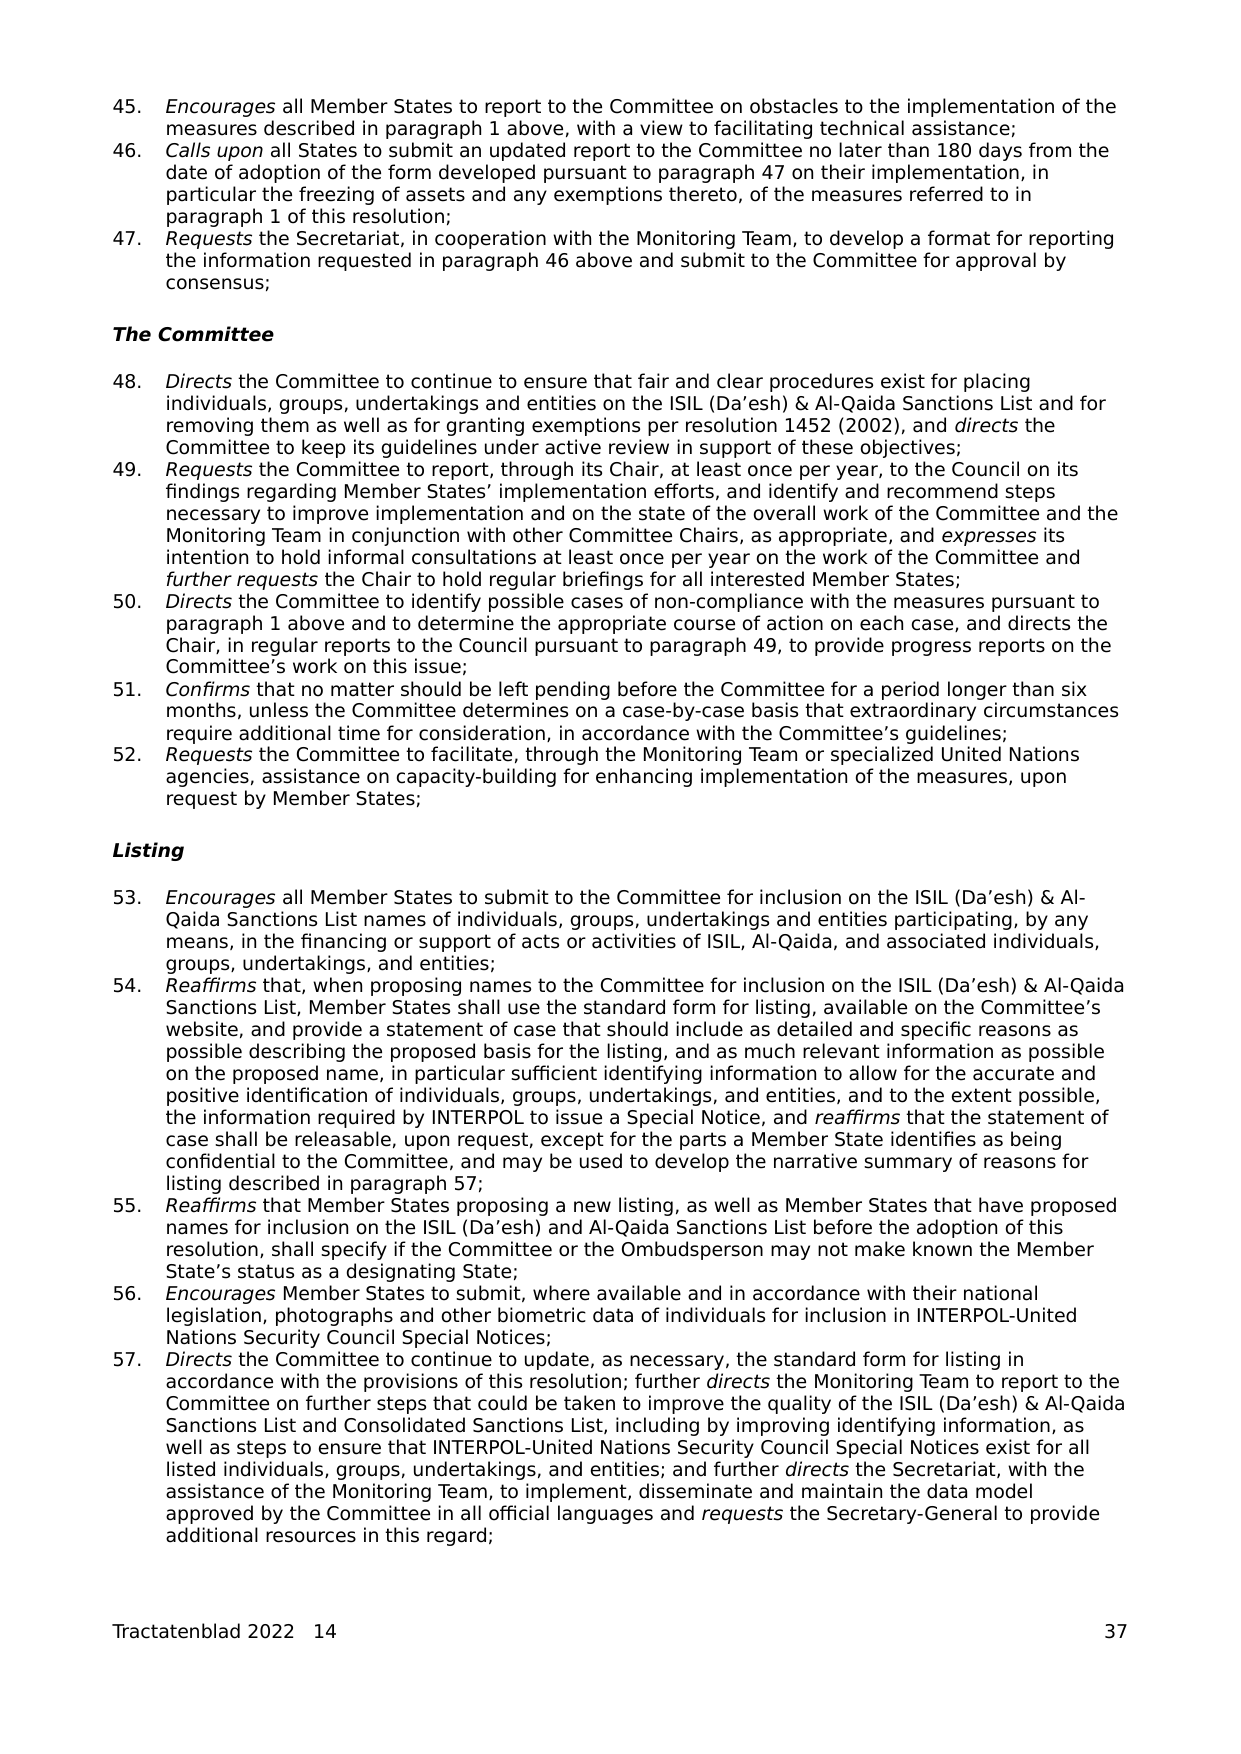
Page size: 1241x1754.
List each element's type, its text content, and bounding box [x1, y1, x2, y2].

text 53. Encourages all Member States to submit to the Committee for inclusion on the ISIL (Da’esh) & Al-Qaida Sanctions List names of individuals, groups, undertakings and entities participating, by any means, in the financing or support of acts or activities of ISIL, Al-Qaida, and associated individuals, groups, undertakings, and entities; [112, 887, 1128, 975]
text 49. Requests the Committee to report, through its Chair, at least once per year, to the Council on its findings regarding Member States’ implementation efforts, and identify and recommend steps necessary to improve implementation and on the state of the overall work of the Committee and the Monitoring Team in conjunction with other Committee Chairs, as appropriate, and expresses its intention to hold informal consultations at least once per year on the work of the Committee and further requests the Chair to hold regular briefings for all interested Member States; [112, 459, 1128, 591]
text 51. Confirms that no matter should be left pending before the Committee for a period longer than six months, unless the Committee determines on a case-by-case basis that extraordinary circumstances require additional time for consideration, in accordance with the Committee’s guidelines; [112, 678, 1128, 744]
text 54. Reaffirms that, when proposing names to the Committee for inclusion on the ISIL (Da’esh) & Al-Qaida Sanctions List, Member States shall use the standard form for listing, available on the Committee’s website, and provide a statement of case that should include as detailed and specific reasons as possible describing the proposed basis for the listing, and as much relevant information as possible on the proposed name, in particular sufficient identifying information to allow for the accurate and positive identification of individuals, groups, undertakings, and entities, and to the extent possible, the information required by INTERPOL to issue a Special Notice, and reaffirms that the statement of case shall be releasable, upon request, except for the parts a Member State identifies as being confidential to the Committee, and may be used to develop the narrative summary of reasons for listing described in paragraph 57; [112, 975, 1128, 1195]
text 45. Encourages all Member States to report to the Committee on obstacles to the implementation of the measures described in paragraph 1 above, with a view to facilitating technical assistance; [112, 96, 1128, 140]
text 47. Requests the Secretariat, in cooperation with the Monitoring Team, to develop a format for reporting the information requested in paragraph 46 above and submit to the Committee for approval by consensus; [112, 228, 1128, 294]
text 48. Directs the Committee to continue to ensure that fair and clear procedures exist for placing individuals, groups, undertakings and entities on the ISIL (Da’esh) & Al-Qaida Sanctions List and for removing them as well as for granting exemptions per resolution 1452 (2002), and directs the Committee to keep its guidelines under active review in support of these objectives; [112, 371, 1128, 459]
text 55. Reaffirms that Member States proposing a new listing, as well as Member States that have proposed names for inclusion on the ISIL (Da’esh) and Al-Qaida Sanctions List before the adoption of this resolution, shall specify if the Committee or the Ombudsperson may not make known the Member State’s status as a designating State; [112, 1195, 1128, 1283]
text 46. Calls upon all States to submit an updated report to the Committee no later than 180 days from the date of adoption of the form developed pursuant to paragraph 47 on their implementation, in particular the freezing of assets and any exemptions thereto, of the measures referred to in paragraph 1 of this resolution; [112, 140, 1128, 228]
subtitle The Committee [112, 324, 1128, 346]
subtitle Listing [112, 840, 1128, 862]
text 52. Requests the Committee to facilitate, through the Monitoring Team or specialized United Nations agencies, assistance on capacity-building for enhancing implementation of the measures, upon request by Member States; [112, 744, 1128, 810]
text 57. Directs the Committee to continue to update, as necessary, the standard form for listing in accordance with the provisions of this resolution; further directs the Monitoring Team to report to the Committee on further steps that could be taken to improve the quality of the ISIL (Da’esh) & Al-Qaida Sanctions List and Consolidated Sanctions List, including by improving identifying information, as well as steps to ensure that INTERPOL-United Nations Security Council Special Notices exist for all listed individuals, groups, undertakings, and entities; and further directs the Secretariat, with the assistance of the Monitoring Team, to implement, disseminate and maintain the data model approved by the Committee in all official languages and requests the Secretary-General to provide additional resources in this regard; [112, 1349, 1128, 1547]
text 56. Encourages Member States to submit, where available and in accordance with their national legislation, photographs and other biometric data of individuals for inclusion in INTERPOL-United Nations Security Council Special Notices; [112, 1283, 1128, 1349]
text 50. Directs the Committee to identify possible cases of non-compliance with the measures pursuant to paragraph 1 above and to determine the appropriate course of action on each case, and directs the Chair, in regular reports to the Council pursuant to paragraph 49, to provide progress reports on the Committee’s work on this issue; [112, 591, 1128, 678]
